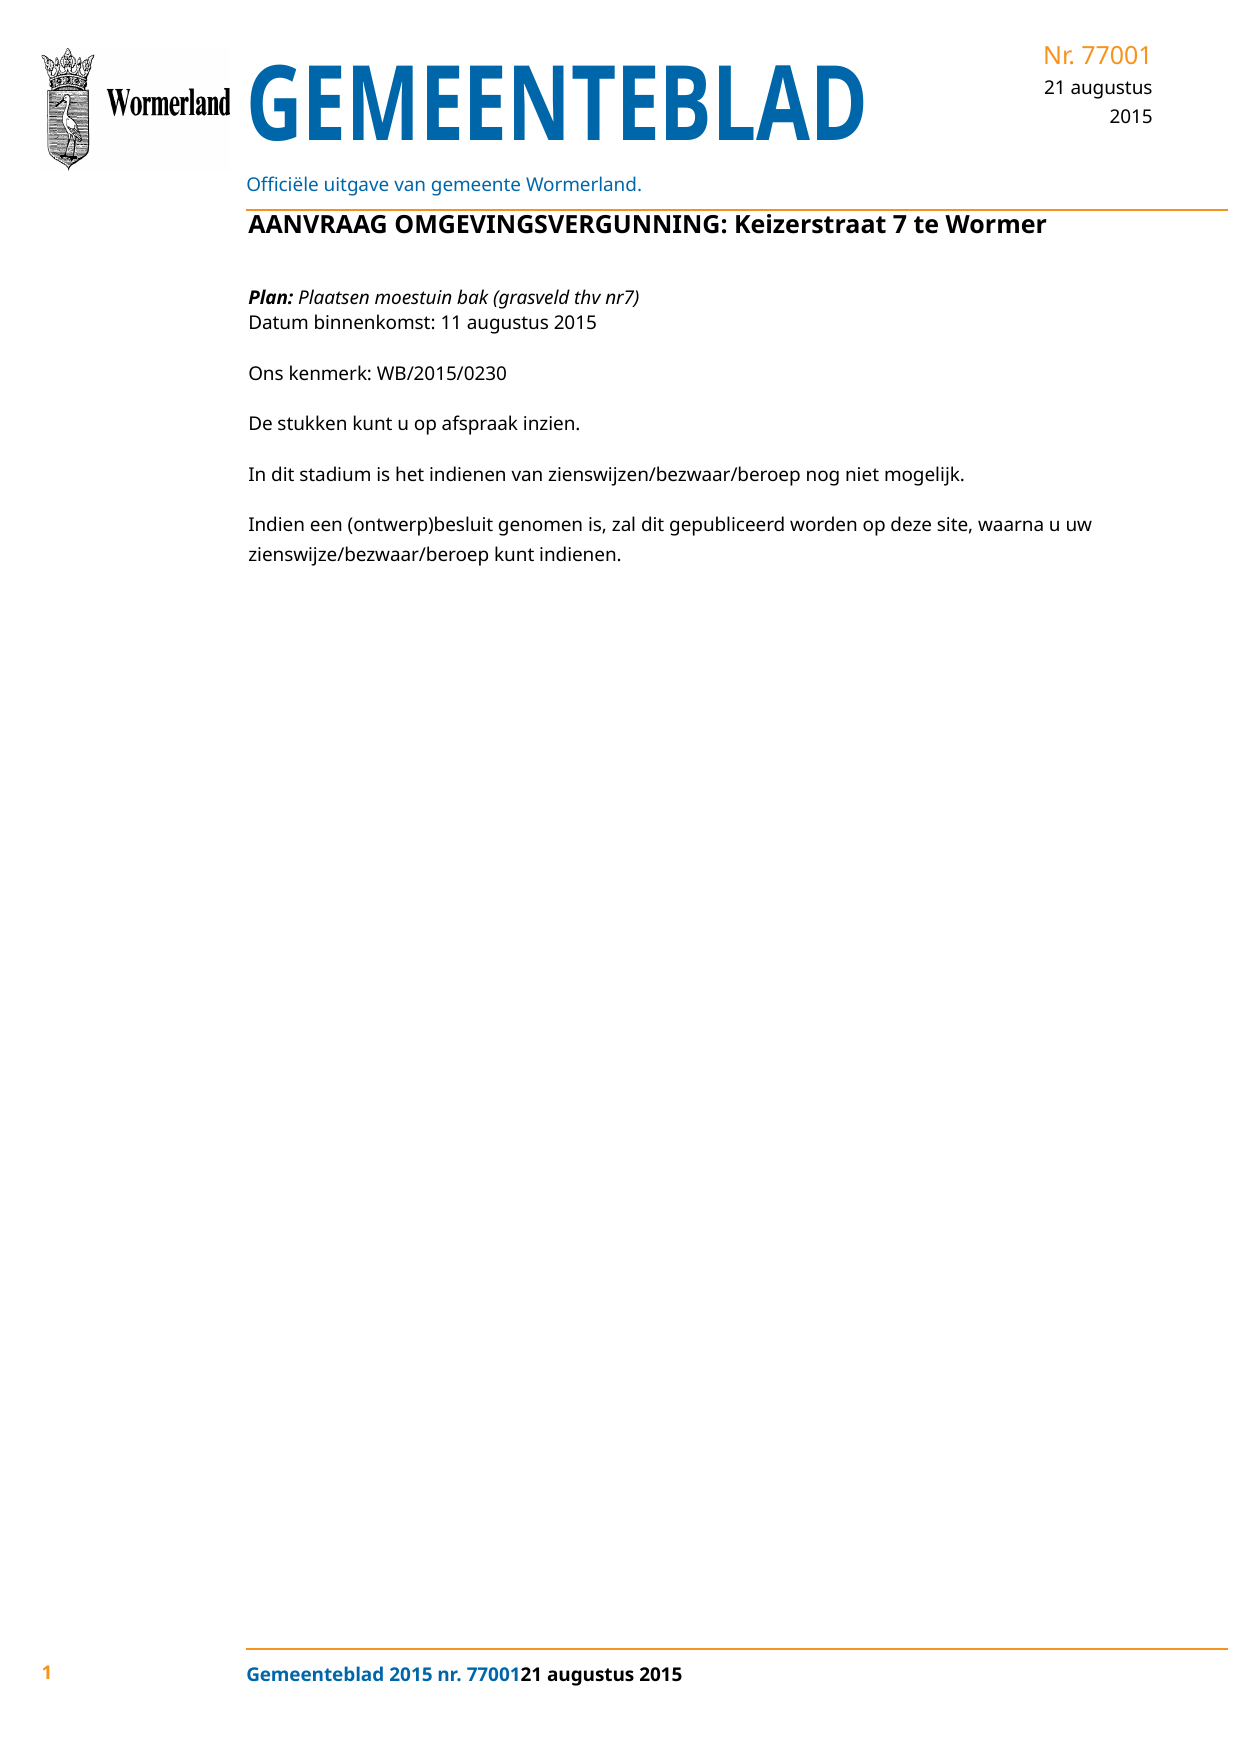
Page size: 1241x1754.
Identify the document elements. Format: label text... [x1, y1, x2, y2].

text Datum binnenkomst: 11 augustus 2015 [248, 309, 1152, 335]
text Indien een (ontwerp)besluit genomen is, zal dit gepubliceerd worden op deze site, waarna u uw zienswijze/bezwaar/beroep kunt indienen. [248, 511, 1152, 567]
text De stukken kunt u op afspraak inzien. [248, 410, 1152, 436]
text Ons kenmerk: WB/2015/0230 [248, 360, 1152, 386]
text AANVRAAG OMGEVINGSVERGUNNING: Keizerstraat 7 te Wormer [248, 211, 1152, 241]
text In dit stadium is het indienen van zienswijzen/bezwaar/beroep nog niet mogelijk. [248, 461, 1152, 487]
picture [41, 47, 231, 172]
text Plan: Plaatsen moestuin bak (grasveld thv nr7) [248, 284, 1152, 309]
